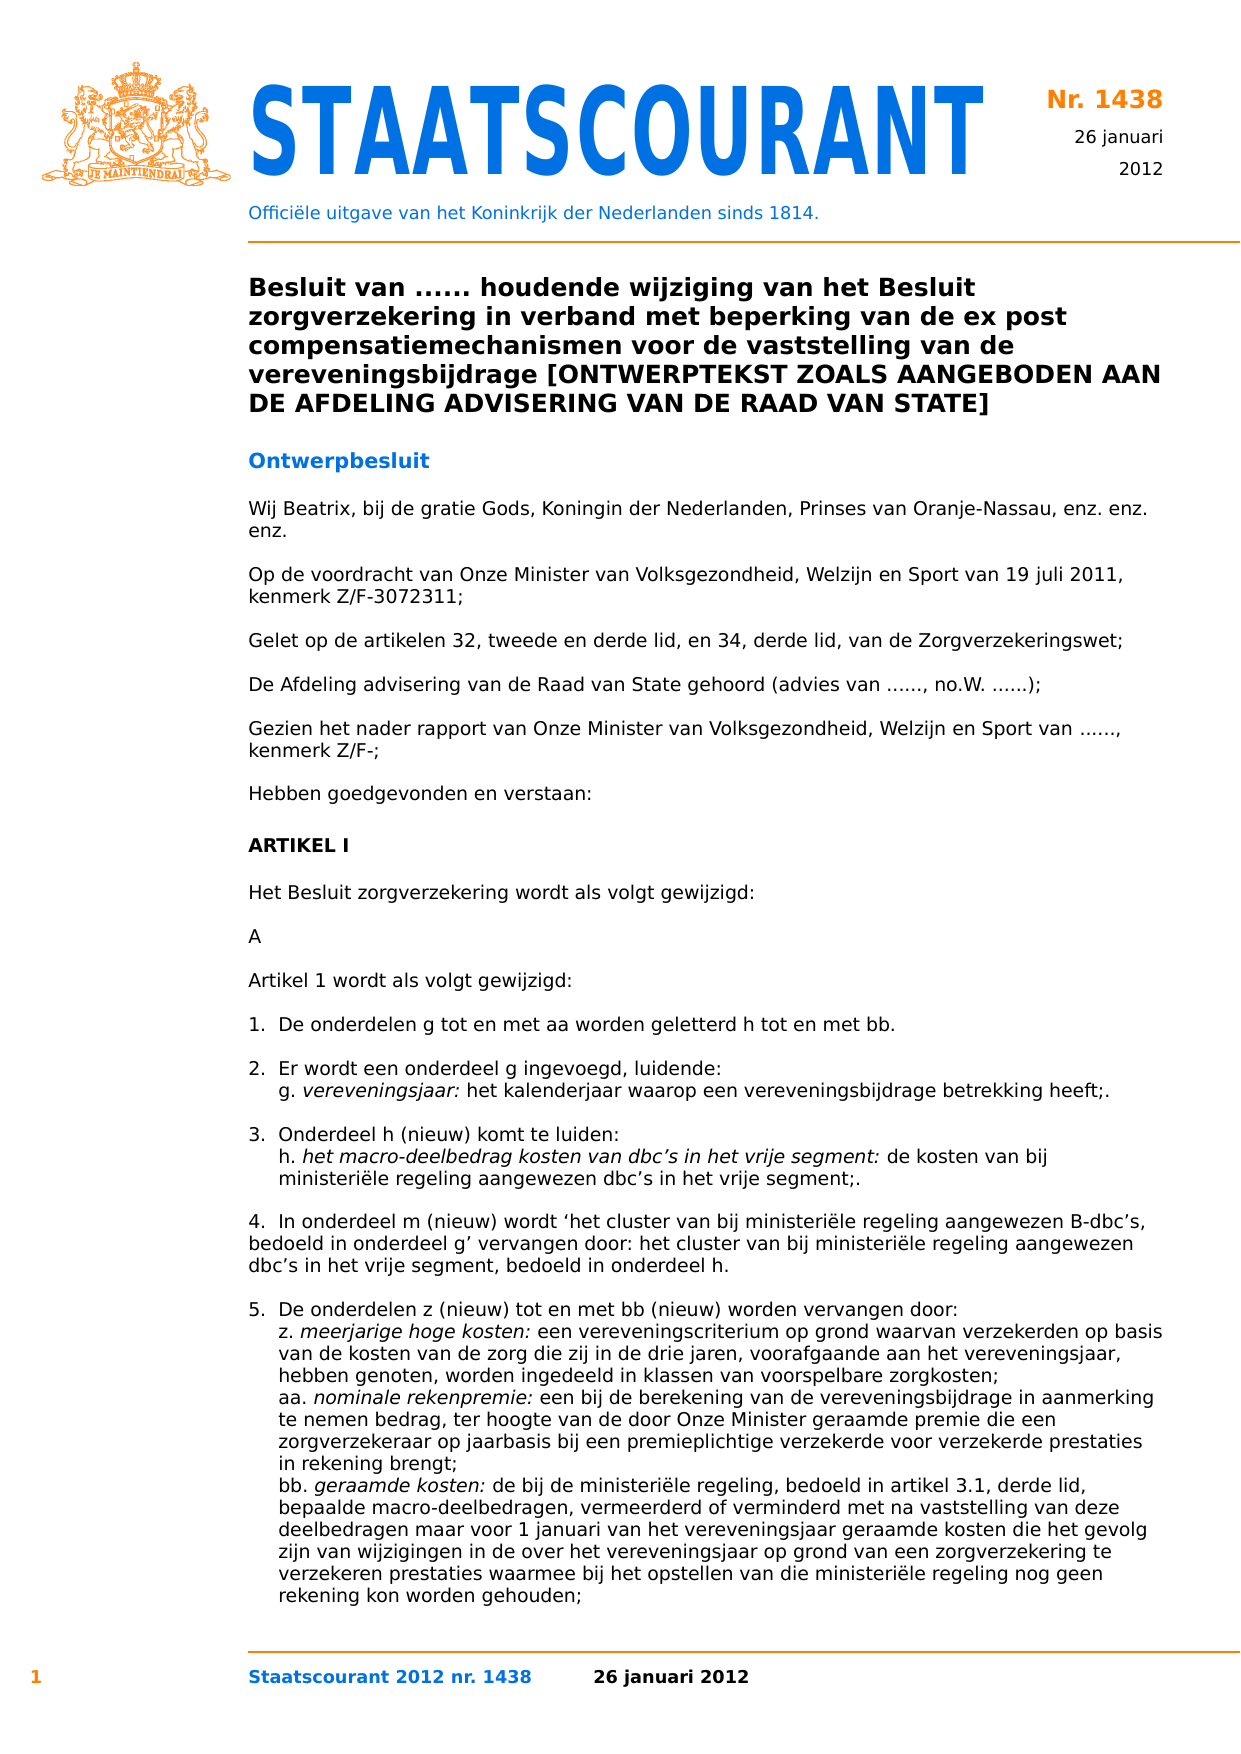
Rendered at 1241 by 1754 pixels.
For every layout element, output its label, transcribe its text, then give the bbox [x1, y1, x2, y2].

text Op de voordracht van Onze Minister van Volksgezondheid, Welzijn en Sport van 19 juli 2011, kenmerk Z/F-3072311; [248, 564, 1163, 608]
text g. vereveningsjaar: het kalenderjaar waarop een vereveningsbijdrage betrekking heeft;. [278, 1080, 1163, 1102]
text De Afdeling advisering van de Raad van State gehoord (advies van ......, no.W. ......); [248, 674, 1163, 696]
subtitle Besluit van ...... houdende wijziging van het Besluit zorgverzekering in verband met beperking van de ex post compensatiemechanismen voor de vaststelling van de vereveningsbijdrage [ONTWERPTEKST ZOALS AANGEBODEN AAN DE AFDELING ADVISERING VAN DE RAAD VAN STATE] [248, 273, 1163, 419]
text Gezien het nader rapport van Onze Minister van Volksgezondheid, Welzijn en Sport van ......, kenmerk Z/F-; [248, 717, 1163, 761]
table_cell 26 januari [998, 121, 1240, 153]
text 5. De onderdelen z (nieuw) tot en met bb (nieuw) worden vervangen door: [248, 1299, 1163, 1321]
text 2. Er wordt een onderdeel g ingevoegd, luidende: [248, 1058, 1163, 1080]
subtitle Ontwerpbesluit [248, 449, 1163, 473]
subtitle ARTIKEL I [248, 835, 1163, 857]
table_cell 2012 [998, 153, 1240, 203]
text Artikel 1 wordt als volgt gewijzigd: [248, 970, 1163, 992]
text 4. In onderdeel m (nieuw) wordt ‘het cluster van bij ministeriële regeling aangewezen B-dbc’s, bedoeld in onderdeel g’ vervangen door: het cluster van bij ministeriële regeling aangewezen dbc’s in het vrije segment, bedoeld in onderdeel h. [248, 1211, 1163, 1277]
text Gelet op de artikelen 32, tweede en derde lid, en 34, derde lid, van de Zorgverzekeringswet; [248, 630, 1163, 652]
table_cell Officiële uitgave van het Koninkrijk der Nederlanden sinds 1814. [248, 203, 1240, 241]
text Hebben goedgevonden en verstaan: [248, 783, 1163, 805]
text Het Besluit zorgverzekering wordt als volgt gewijzigd: [248, 882, 1163, 904]
text 3. Onderdeel h (nieuw) komt te luiden: [248, 1123, 1163, 1146]
text h. het macro-deelbedrag kosten van dbc’s in het vrije segment: de kosten van bij ministeriële regeling aangewezen dbc’s in het vrije segment;. [278, 1146, 1163, 1189]
table_header Nr. 1438 [998, 62, 1240, 121]
text Wij Beatrix, bij de gratie Gods, Koningin der Nederlanden, Prinses van Oranje-Nassau, enz. enz. enz. [248, 498, 1163, 542]
text 1. De onderdelen g tot en met aa worden geletterd h tot en met bb. [248, 1014, 1163, 1036]
table_header STAATSCOURANT [248, 62, 998, 203]
picture [41, 62, 231, 186]
text aa. nominale rekenpremie: een bij de berekening van de vereveningsbijdrage in aanmerking te nemen bedrag, ter hoogte van de door Onze Minister geraamde premie die een zorgverzekeraar op jaarbasis bij een premieplichtige verzekerde voor verzekerde prestaties in rekening brengt; [278, 1387, 1163, 1475]
text bb. geraamde kosten: de bij de ministeriële regeling, bedoeld in artikel 3.1, derde lid, bepaalde macro-deelbedragen, vermeerderd of verminderd met na vaststelling van deze deelbedragen maar voor 1 januari van het vereveningsjaar geraamde kosten die het gevolg zijn van wijzigingen in de over het vereveningsjaar op grond van een zorgverzekering te verzekeren prestaties waarmee bij het opstellen van die ministeriële regeling nog geen rekening kon worden gehouden; [278, 1475, 1163, 1607]
table_header [25, 62, 248, 241]
text A [248, 926, 1163, 948]
text z. meerjarige hoge kosten: een vereveningscriterium op grond waarvan verzekerden op basis van de kosten van de zorg die zij in de drie jaren, voorafgaande aan het vereveningsjaar, hebben genoten, worden ingedeeld in klassen van voorspelbare zorgkosten; [278, 1321, 1163, 1387]
